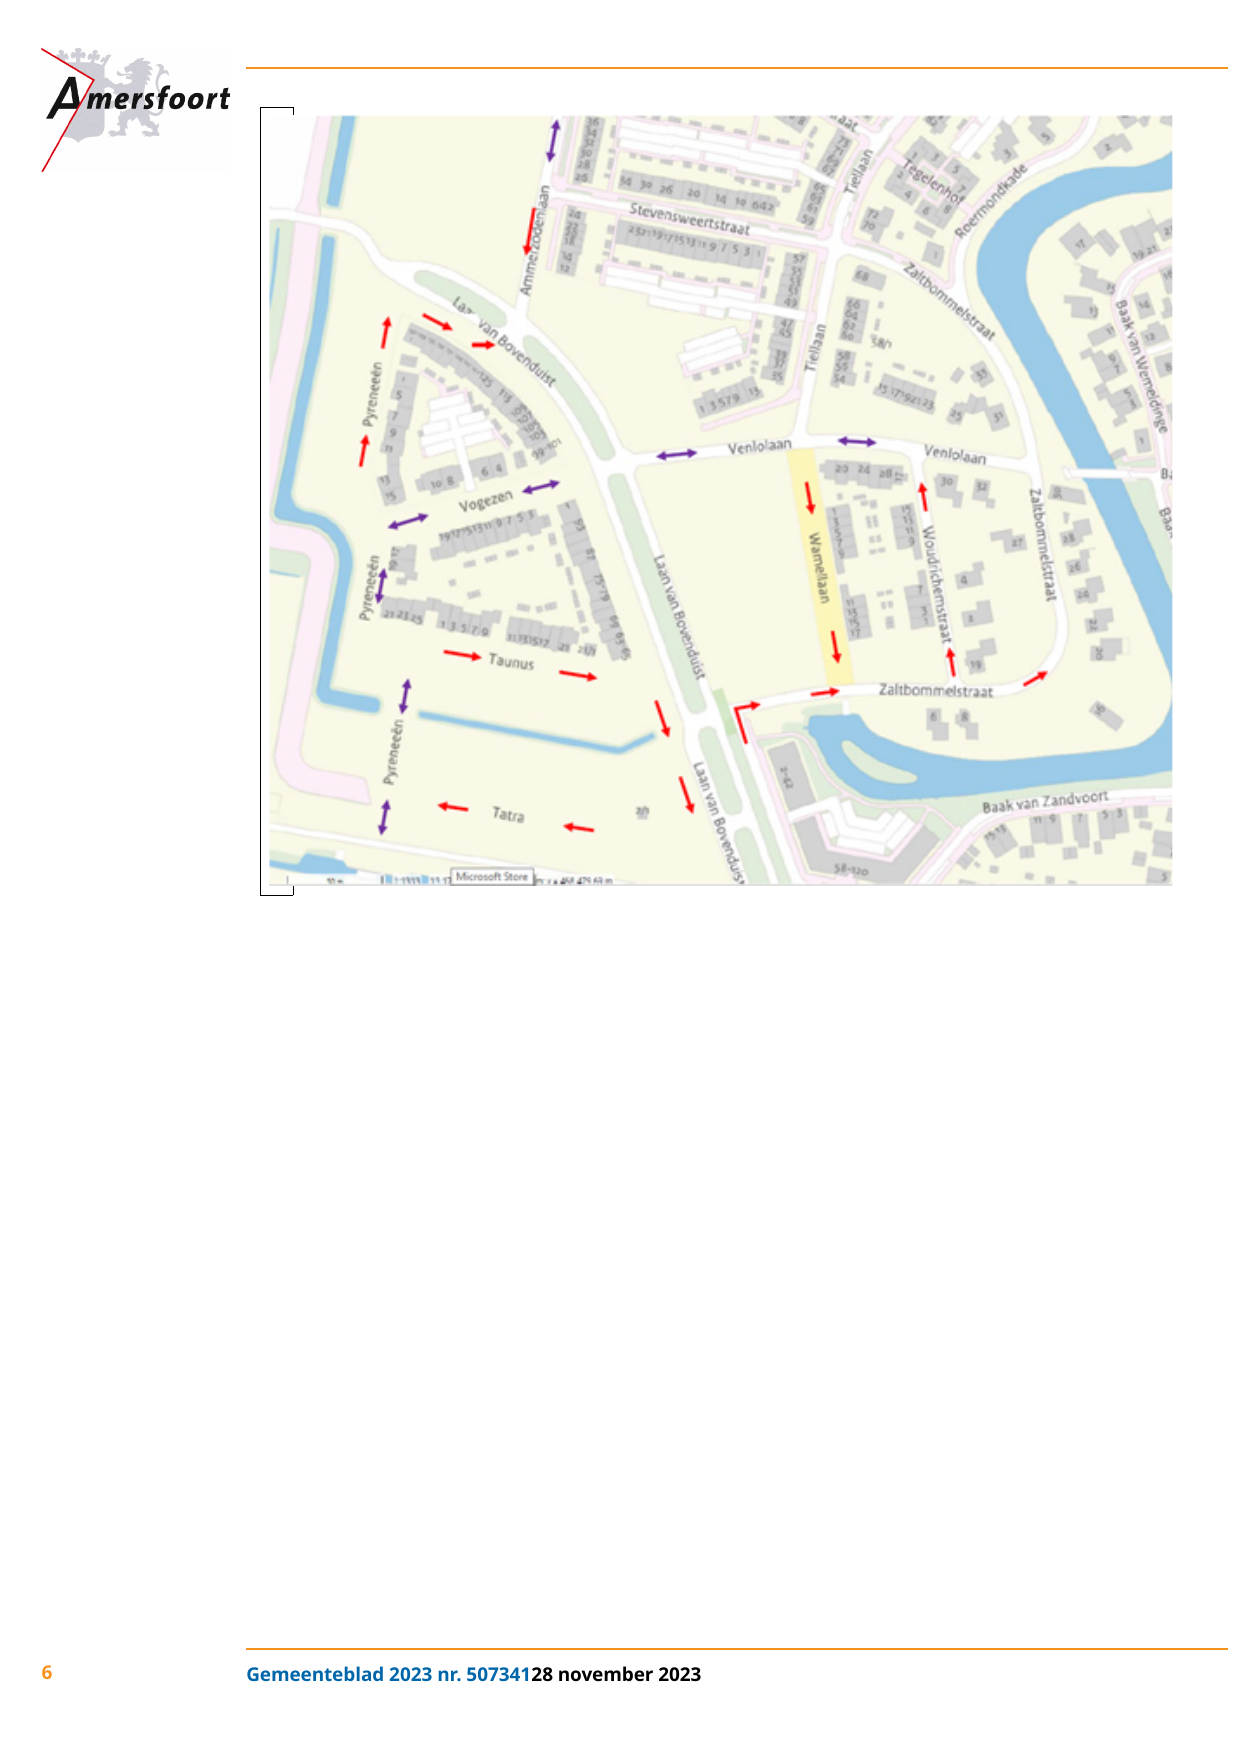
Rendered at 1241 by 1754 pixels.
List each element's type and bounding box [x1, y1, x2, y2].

picture [41, 47, 231, 172]
picture [268, 115, 1173, 886]
